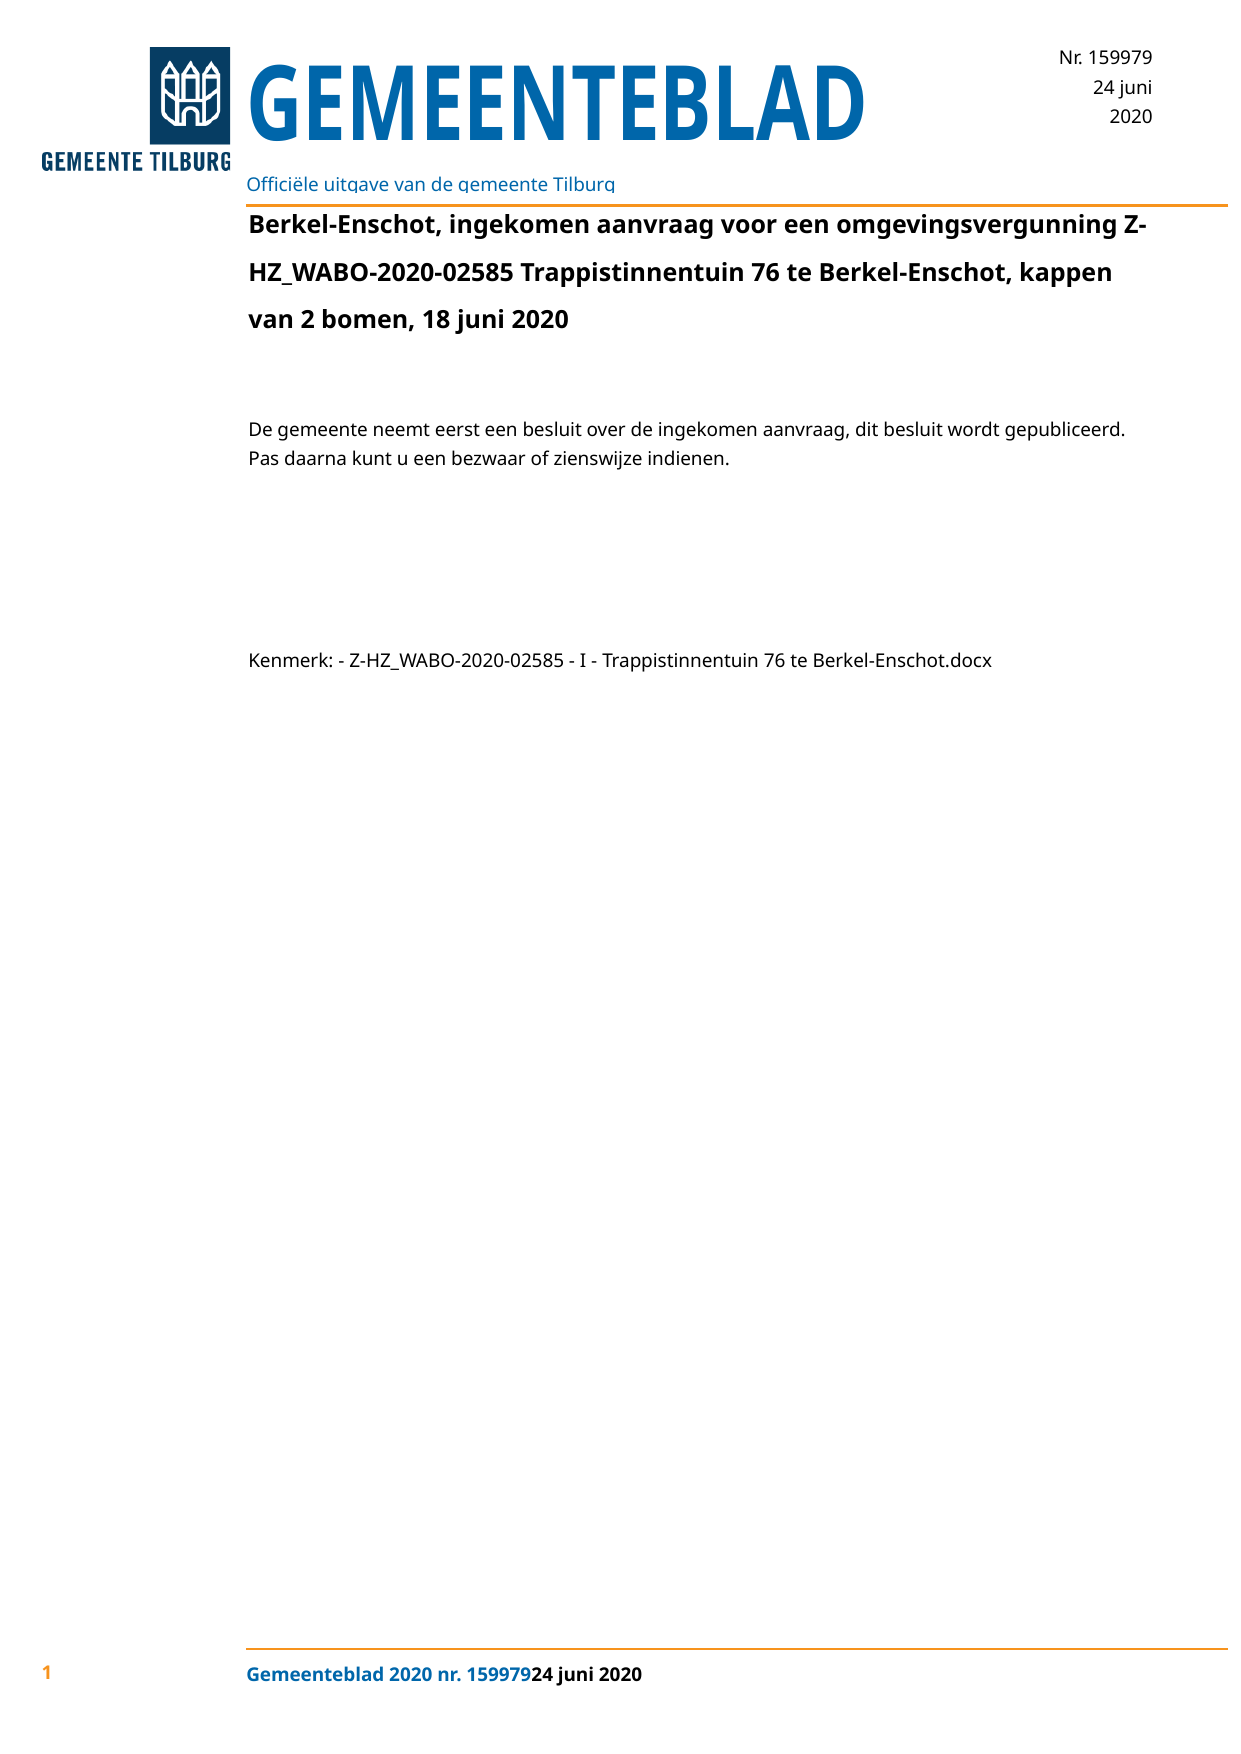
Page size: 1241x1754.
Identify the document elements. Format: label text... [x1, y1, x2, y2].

text De gemeente neemt eerst een besluit over de ingekomen aanvraag, dit besluit wordt gepubliceerd. Pas daarna kunt u een bezwaar of zienswijze indienen. [248, 416, 1152, 471]
picture [41, 47, 231, 172]
text Berkel-Enschot, ingekomen aanvraag voor een omgevingsvergunning Z-HZ_WABO-2020-02585 Trappistinnentuin 76 te Berkel-Enschot, kappen van 2 bomen, 18 juni 2020 [248, 207, 1152, 336]
text Kenmerk: - Z-HZ_WABO-2020-02585 - I - Trappistinnentuin 76 te Berkel-Enschot.docx [248, 647, 1152, 673]
